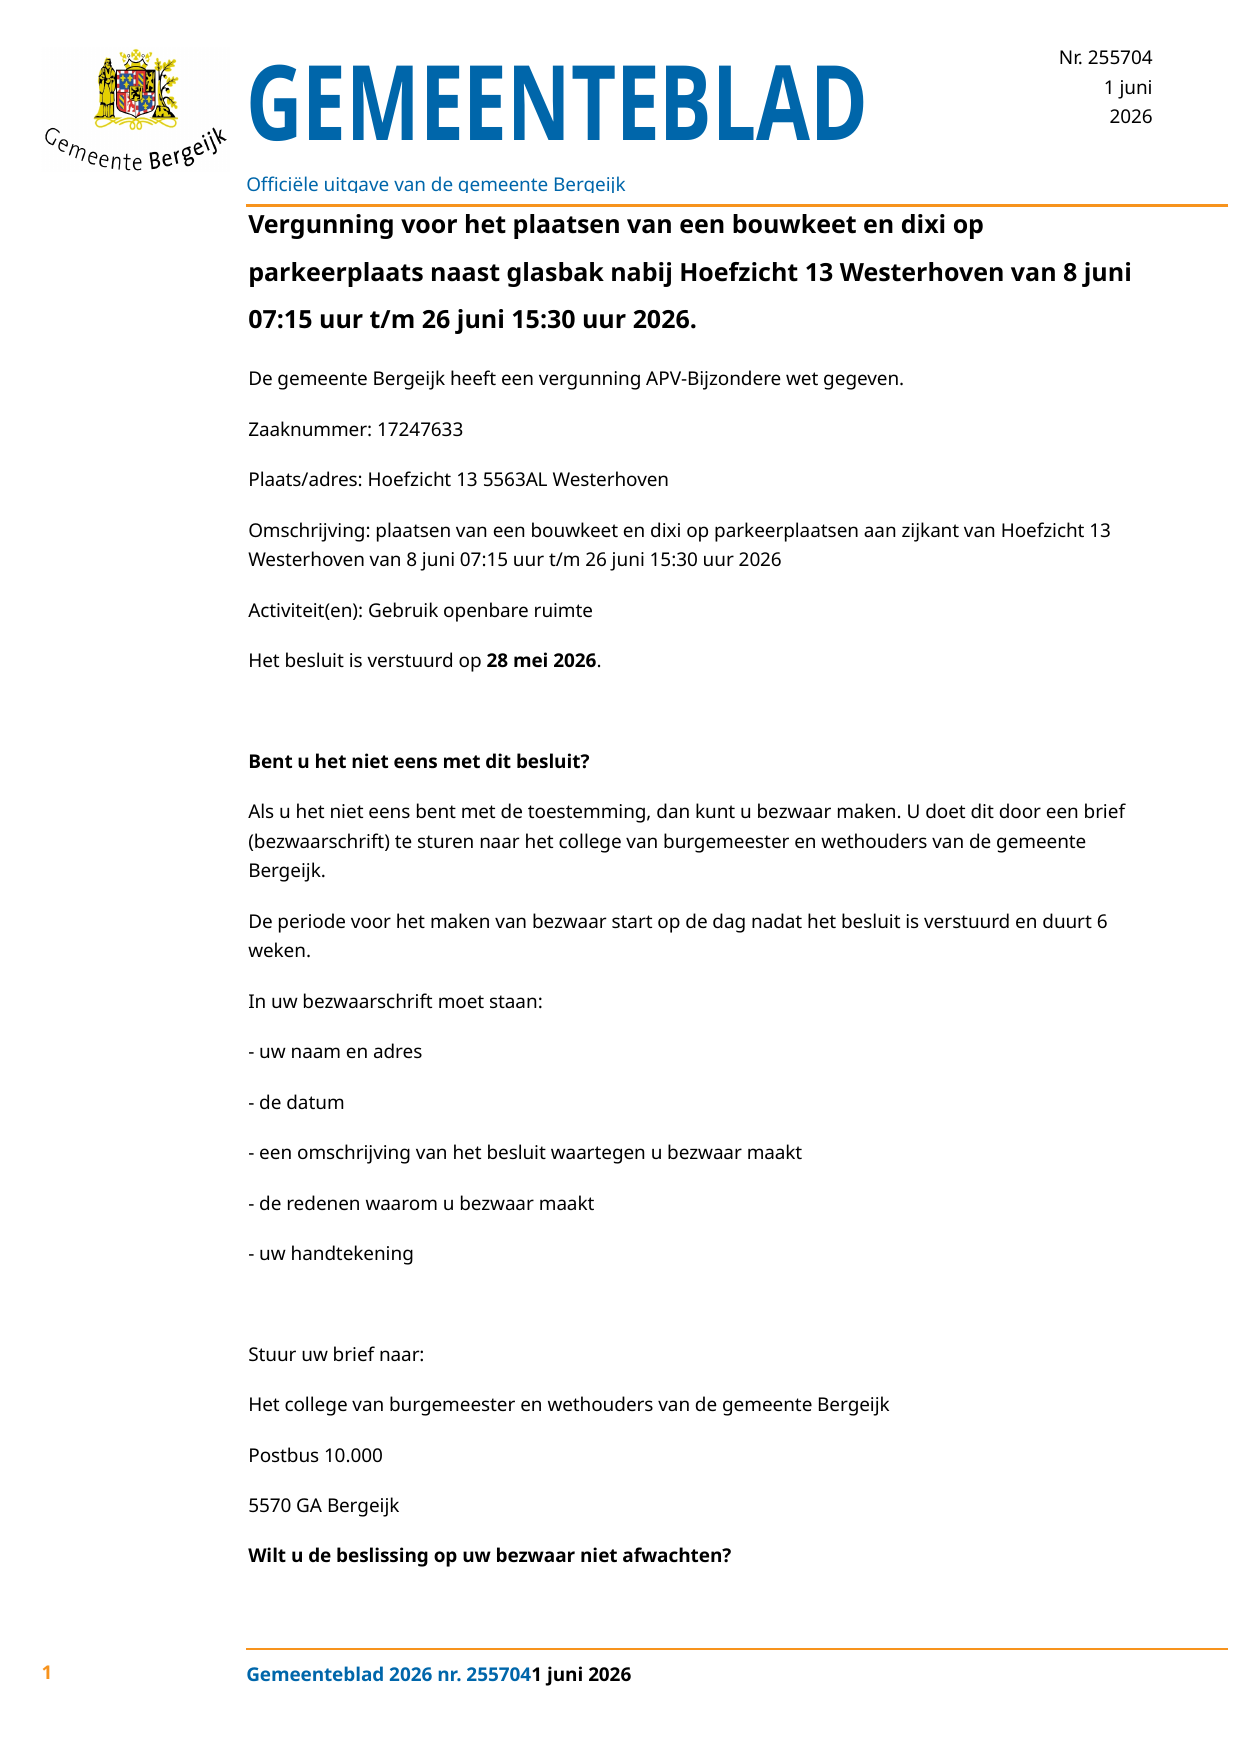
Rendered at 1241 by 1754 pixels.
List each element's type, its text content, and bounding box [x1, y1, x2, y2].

text Activiteit(en): Gebruik openbare ruimte [248, 597, 1152, 622]
text Zaaknummer: 17247633 [248, 416, 1152, 442]
text 5570 GA Bergeijk [248, 1492, 1152, 1518]
text - uw handtekening [248, 1240, 1152, 1266]
text Omschrijving: plaatsen van een bouwkeet en dixi op parkeerplaatsen aan zijkant van Hoefzicht 13 Westerhoven van 8 juni 07:15 uur t/m 26 juni 15:30 uur 2026 [248, 517, 1152, 572]
text Het besluit is verstuurd op 28 mei 2026. [248, 647, 1152, 673]
text Als u het niet eens bent met de toestemming, dan kunt u bezwaar maken. U doet dit door een brief (bezwaarschrift) te sturen naar het college van burgemeester en wethouders van de gemeente Bergeijk. [248, 798, 1152, 883]
text Vergunning voor het plaatsen van een bouwkeet en dixi op parkeerplaats naast glasbak nabij Hoefzicht 13 Westerhoven van 8 juni 07:15 uur t/m 26 juni 15:30 uur 2026. [248, 207, 1152, 336]
text - de redenen waarom u bezwaar maakt [248, 1190, 1152, 1215]
text Het college van burgemeester en wethouders van de gemeente Bergeijk [248, 1391, 1152, 1417]
text - uw naam en adres [248, 1038, 1152, 1064]
text De gemeente Bergeijk heeft een vergunning APV-Bijzondere wet gegeven. [248, 366, 1152, 391]
text De periode voor het maken van bezwaar start op de dag nadat het besluit is verstuurd en duurt 6 weken. [248, 908, 1152, 963]
text Wilt u de beslissing op uw bezwaar niet afwachten? [248, 1543, 1152, 1568]
text - de datum [248, 1089, 1152, 1114]
text Plaats/adres: Hoefzicht 13 5563AL Westerhoven [248, 466, 1152, 492]
text In uw bezwaarschrift moet staan: [248, 988, 1152, 1014]
picture [41, 47, 231, 172]
text Bent u het niet eens met dit besluit? [248, 748, 1152, 774]
text - een omschrijving van het besluit waartegen u bezwaar maakt [248, 1139, 1152, 1165]
text Postbus 10.000 [248, 1442, 1152, 1467]
text Stuur uw brief naar: [248, 1341, 1152, 1367]
